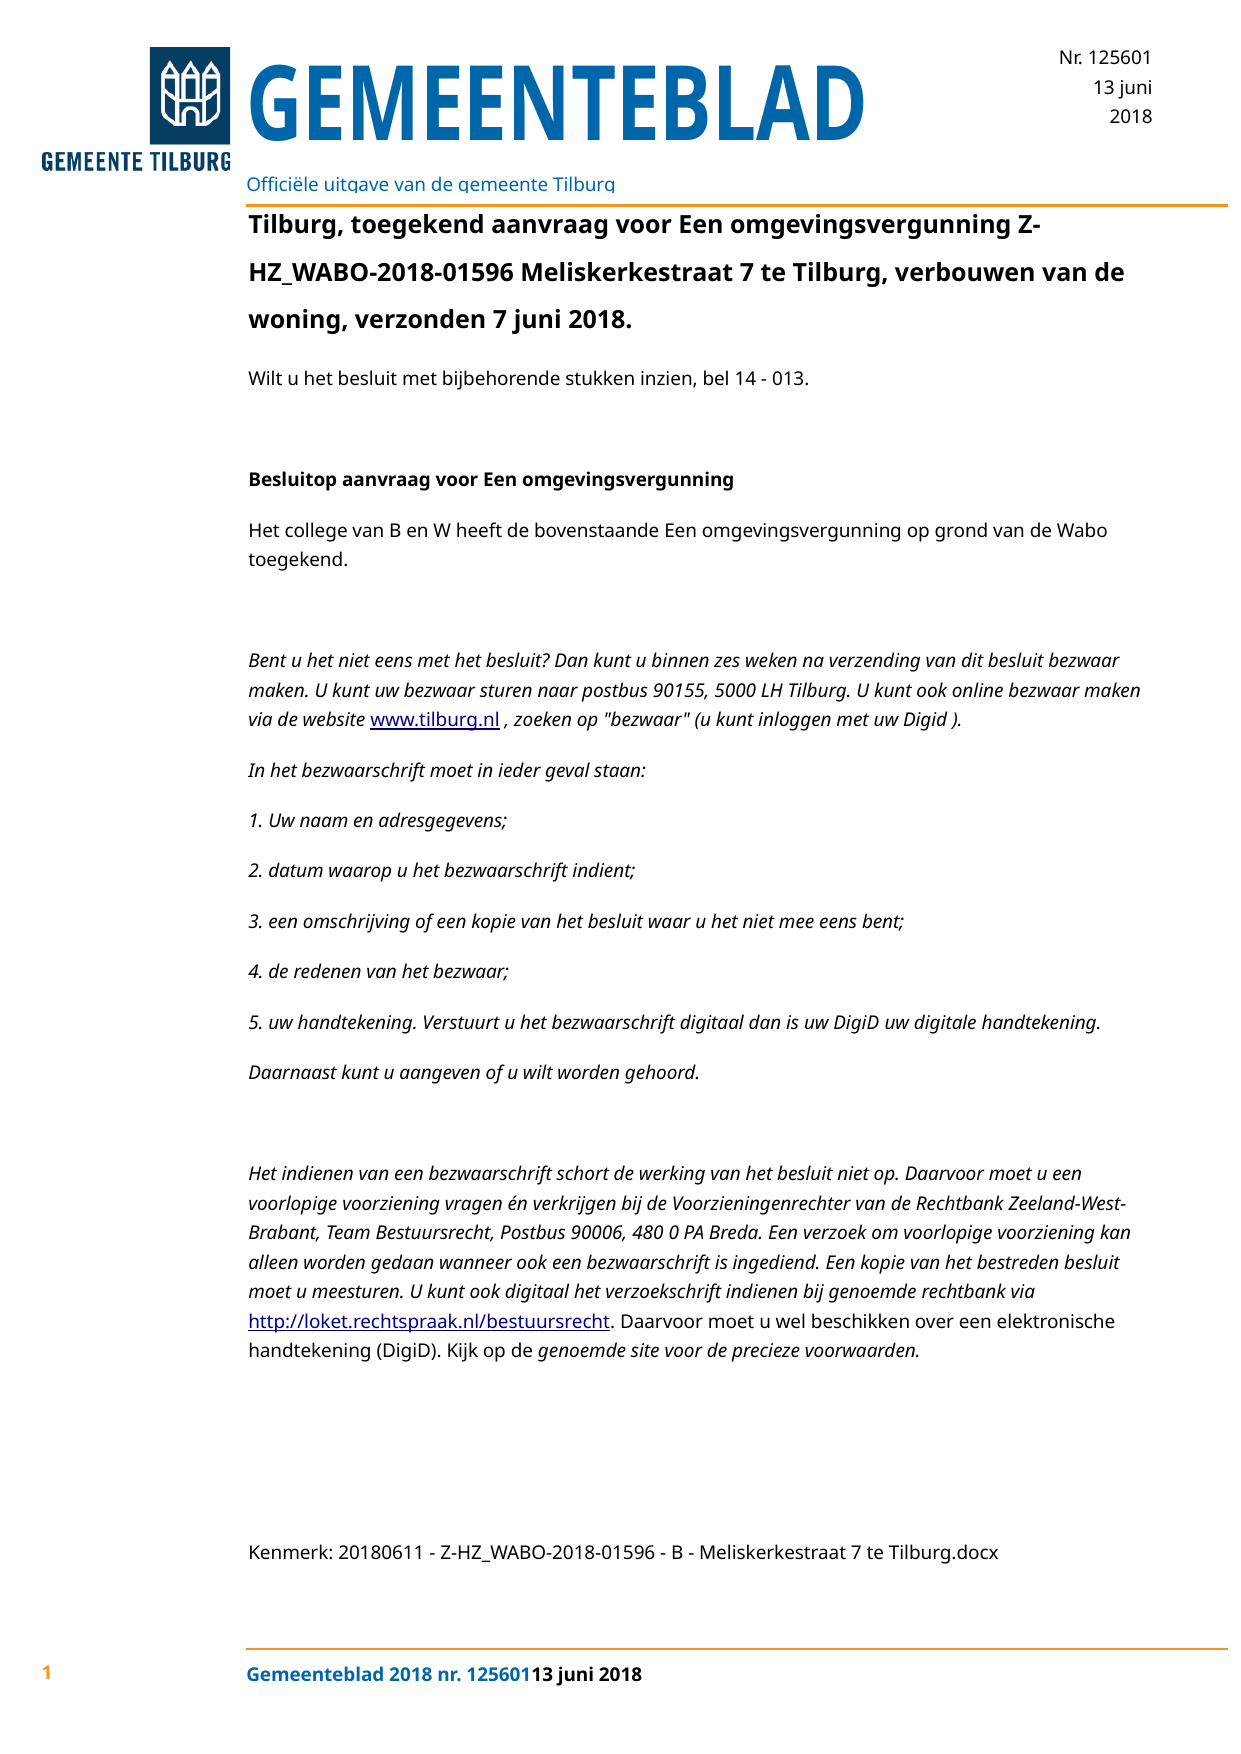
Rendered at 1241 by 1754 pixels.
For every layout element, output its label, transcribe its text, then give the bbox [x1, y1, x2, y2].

text Bent u het niet eens met het besluit? Dan kunt u binnen zes weken na verzending van dit besluit bezwaar maken. U kunt uw bezwaar sturen naar postbus 90155, 5000 LH Tilburg. U kunt ook online bezwaar maken via de website www.tilburg.nl , zoeken op "bezwaar" (u kunt inloggen met uw Digid ). [248, 647, 1152, 732]
text Wilt u het besluit met bijbehorende stukken inzien, bel 14 - 013. [248, 366, 1152, 391]
text Het college van B en W heeft de bovenstaande Een omgevingsvergunning op grond van de Wabo toegekend. [248, 517, 1152, 572]
text Besluitop aanvraag voor Een omgevingsvergunning [248, 466, 1152, 492]
text 4. de redenen van het bezwaar; [248, 958, 1152, 984]
text Tilburg, toegekend aanvraag voor Een omgevingsvergunning Z-HZ_WABO-2018-01596 Meliskerkestraat 7 te Tilburg, verbouwen van de woning, verzonden 7 juni 2018. [248, 207, 1152, 336]
text 2. datum waarop u het bezwaarschrift indient; [248, 858, 1152, 883]
text 5. uw handtekening. Verstuurt u het bezwaarschrift digitaal dan is uw DigiD uw digitale handtekening. [248, 1009, 1152, 1034]
text In het bezwaarschrift moet in ieder geval staan: [248, 757, 1152, 782]
text Het indienen van een bezwaarschrift schort de werking van het besluit niet op. Daarvoor moet u een voorlopige voorziening vragen én verkrijgen bij de Voorzieningenrechter van de Rechtbank Zeeland-West-Brabant, Team Bestuursrecht, Postbus 90006, 480 0 PA Breda. Een verzoek om voorlopige voorziening kan alleen worden gedaan wanneer ook een bezwaarschrift is ingediend. Een kopie van het bestreden besluit moet u meesturen. U kunt ook digitaal het verzoekschrift indienen bij genoemde rechtbank via http://loket.rechtspraak.nl/bestuursrecht. Daarvoor moet u wel beschikken over een elektronische handtekening (DigiD). Kijk op de genoemde site voor de precieze voorwaarden. [248, 1160, 1152, 1363]
text 3. een omschrijving of een kopie van het besluit waar u het niet mee eens bent; [248, 908, 1152, 934]
text Kenmerk: 20180611 - Z-HZ_WABO-2018-01596 - B - Meliskerkestraat 7 te Tilburg.docx [248, 1539, 1152, 1565]
text 1. Uw naam en adresgegevens; [248, 807, 1152, 833]
text Daarnaast kunt u aangeven of u wilt worden gehoord. [248, 1059, 1152, 1085]
picture [41, 47, 231, 172]
